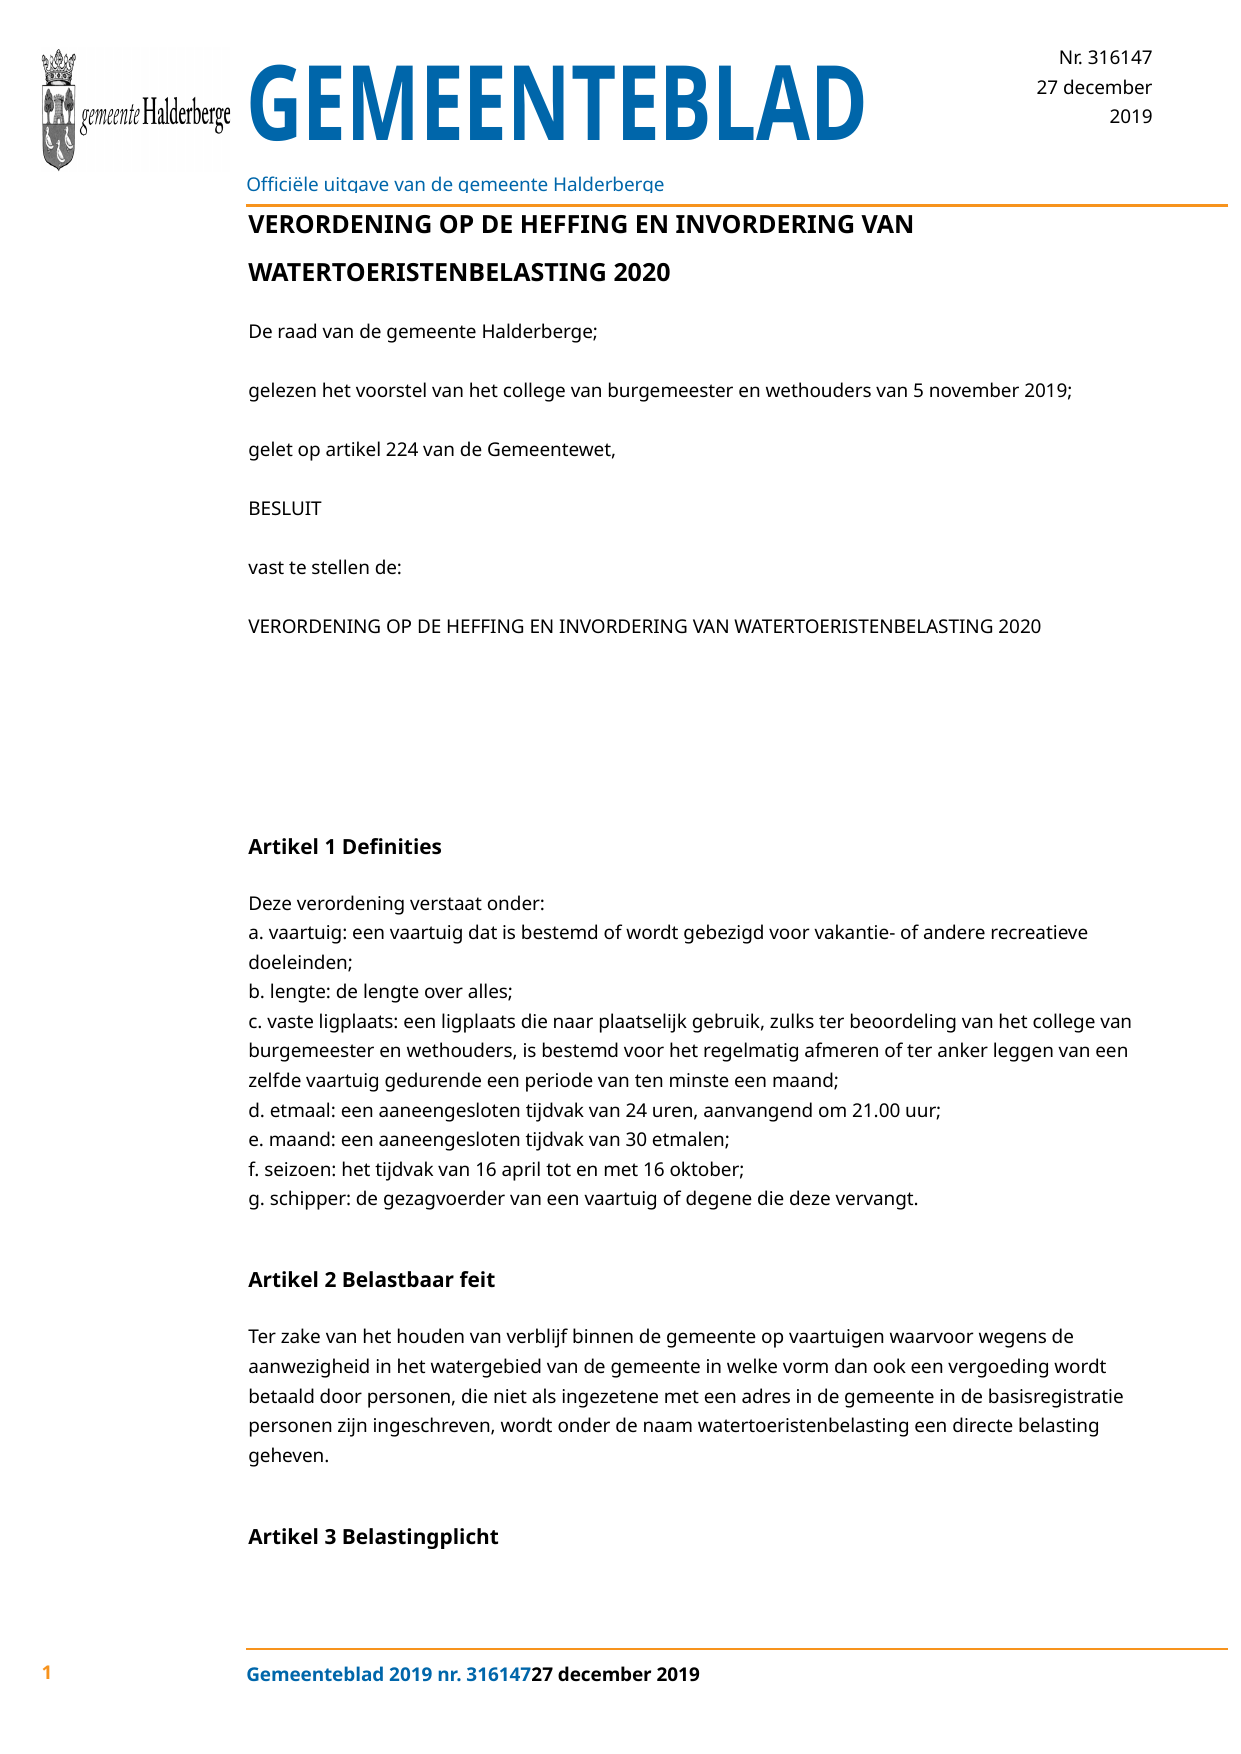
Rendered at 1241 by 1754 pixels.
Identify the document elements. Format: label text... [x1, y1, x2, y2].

text Ter zake van het houden van verblijf binnen de gemeente op vaartuigen waarvoor wegens de aanwezigheid in het watergebied van de gemeente in welke vorm dan ook een vergoeding wordt betaald door personen, die niet als ingezetene met een adres in de gemeente in de basisregistratie personen zijn ingeschreven, wordt onder de naam watertoeristenbelasting een directe belasting geheven. [248, 1324, 1152, 1468]
text gelet op artikel 224 van de Gemeentewet, [248, 436, 1152, 462]
text g. schipper: de gezagvoerder van een vaartuig of degene die deze vervangt. [248, 1186, 1152, 1211]
text d. etmaal: een aaneengesloten tijdvak van 24 uren, aanvangend om 21.00 uur; [248, 1097, 1152, 1123]
text BESLUIT [248, 495, 1152, 521]
text Artikel 2 Belastbaar feit [248, 1266, 1152, 1294]
text De raad van de gemeente Halderberge; [248, 318, 1152, 344]
text f. seizoen: het tijdvak van 16 april tot en met 16 oktober; [248, 1156, 1152, 1182]
text Deze verordening verstaat onder: [248, 890, 1152, 916]
picture [41, 47, 231, 172]
text VERORDENING OP DE HEFFING EN INVORDERING VAN WATERTOERISTENBELASTING 2020 [248, 614, 1152, 639]
text Artikel 3 Belastingplicht [248, 1522, 1152, 1550]
text Artikel 1 Definities [248, 832, 1152, 860]
text vast te stellen de: [248, 554, 1152, 580]
text e. maand: een aaneengesloten tijdvak van 30 etmalen; [248, 1126, 1152, 1152]
text gelezen het voorstel van het college van burgemeester en wethouders van 5 november 2019; [248, 377, 1152, 403]
text b. lengte: de lengte over alles; [248, 978, 1152, 1004]
text VERORDENING OP DE HEFFING EN INVORDERING VAN WATERTOERISTENBELASTING 2020 [248, 207, 1152, 288]
text c. vaste ligplaats: een ligplaats die naar plaatselijk gebruik, zulks ter beoordeling van het college van burgemeester en wethouders, is bestemd voor het regelmatig afmeren of ter anker leggen van een zelfde vaartuig gedurende een periode van ten minste een maand; [248, 1008, 1152, 1093]
text a. vaartuig: een vaartuig dat is bestemd of wordt gebezigd voor vakantie- of andere recreatieve doeleinden; [248, 919, 1152, 975]
